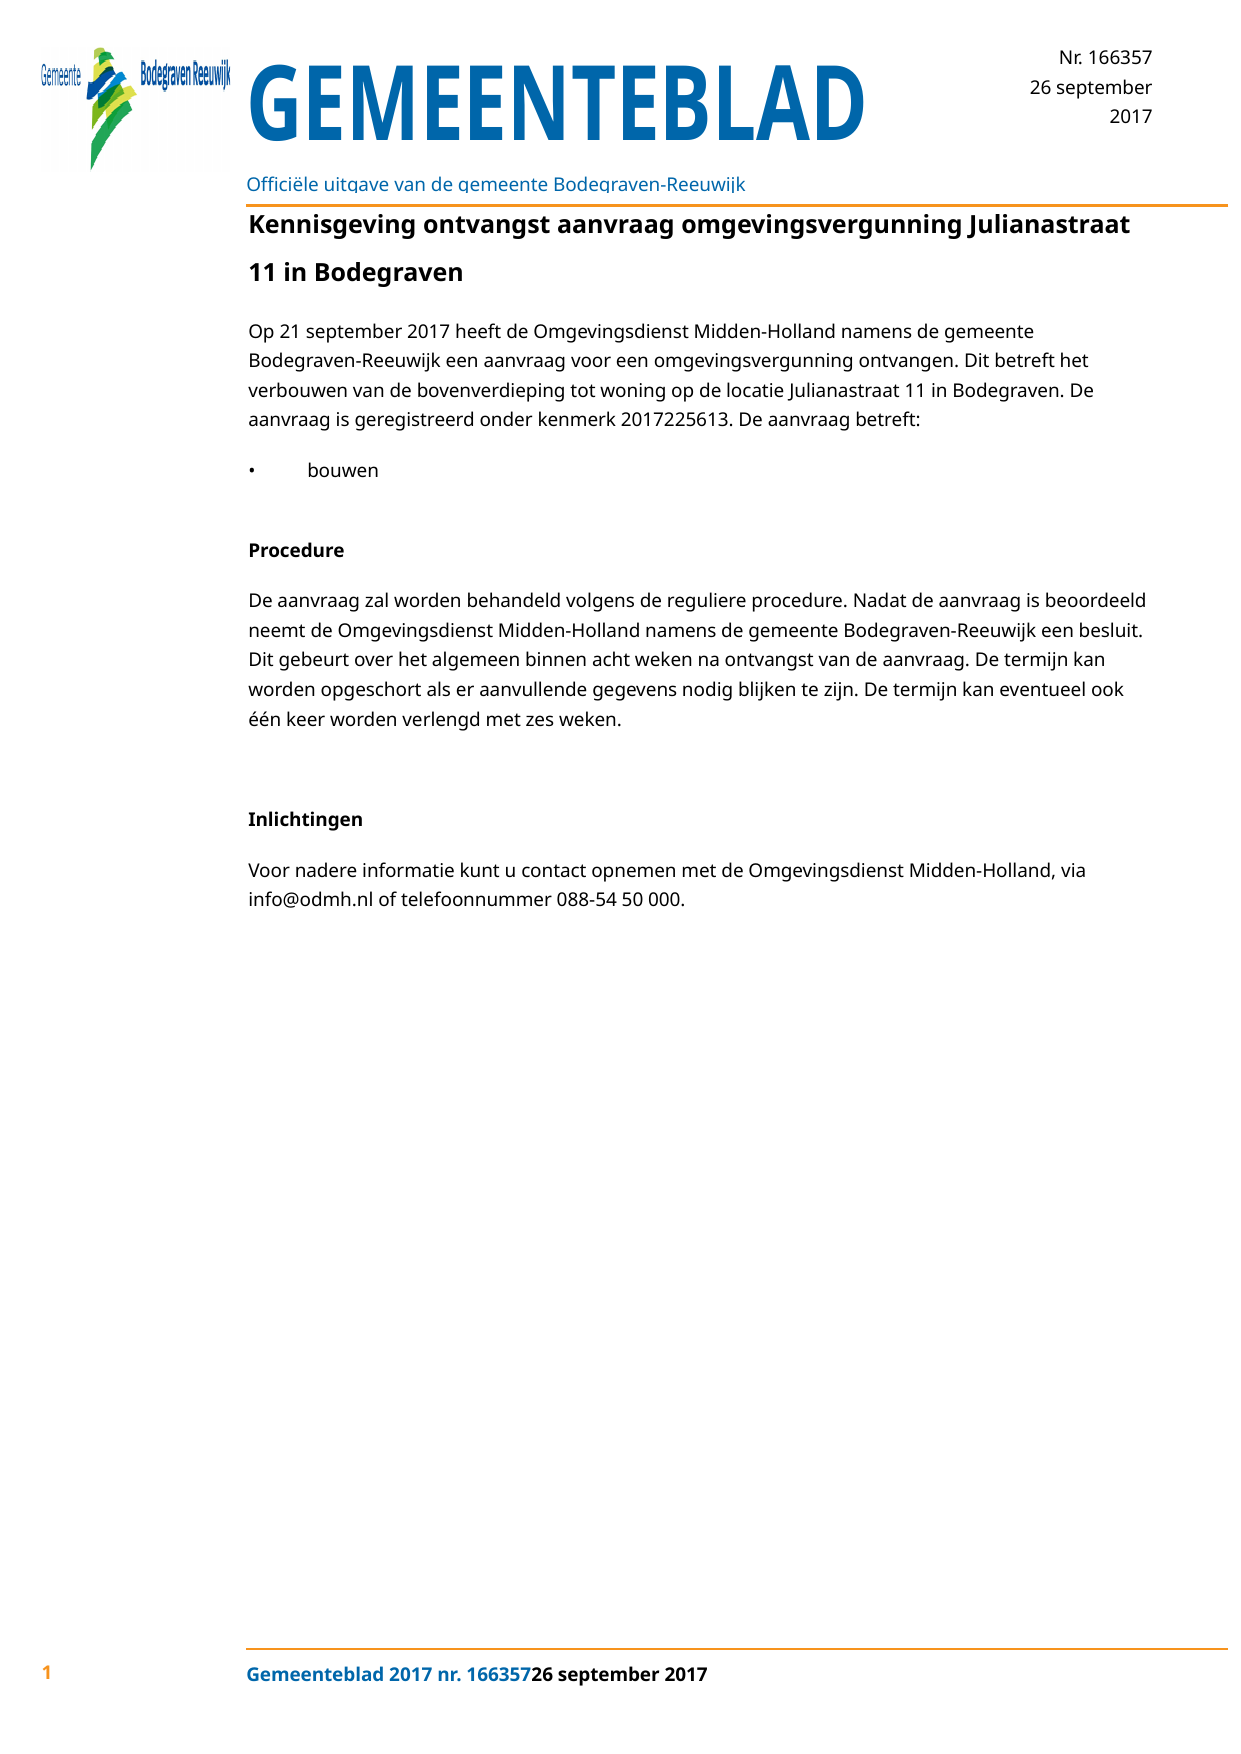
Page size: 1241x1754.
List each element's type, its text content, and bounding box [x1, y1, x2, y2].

list bouwen [248, 457, 1152, 483]
text Inlichtingen [248, 807, 1152, 832]
text Procedure [248, 537, 1152, 563]
text Kennisgeving ontvangst aanvraag omgevingsvergunning Julianastraat 11 in Bodegraven [248, 207, 1152, 288]
text De aanvraag zal worden behandeld volgens de reguliere procedure. Nadat de aanvraag is beoordeeld neemt de Omgevingsdienst Midden-Holland namens de gemeente Bodegraven-Reeuwijk een besluit. Dit gebeurt over het algemeen binnen acht weken na ontvangst van de aanvraag. De termijn kan worden opgeschort als er aanvullende gegevens nodig blijken te zijn. De termijn kan eventueel ook één keer worden verlengd met zes weken. [248, 587, 1152, 732]
text Op 21 september 2017 heeft de Omgevingsdienst Midden-Holland namens de gemeente Bodegraven-Reeuwijk een aanvraag voor een omgevingsvergunning ontvangen. Dit betreft het verbouwen van de bovenverdieping tot woning op de locatie Julianastraat 11 in Bodegraven. De aanvraag is geregistreerd onder kenmerk 2017225613. De aanvraag betreft: [248, 318, 1152, 432]
picture [41, 47, 231, 172]
text Voor nadere informatie kunt u contact opnemen met de Omgevingsdienst Midden-Holland, via info@odmh.nl of telefoonnummer 088-54 50 000. [248, 857, 1152, 912]
